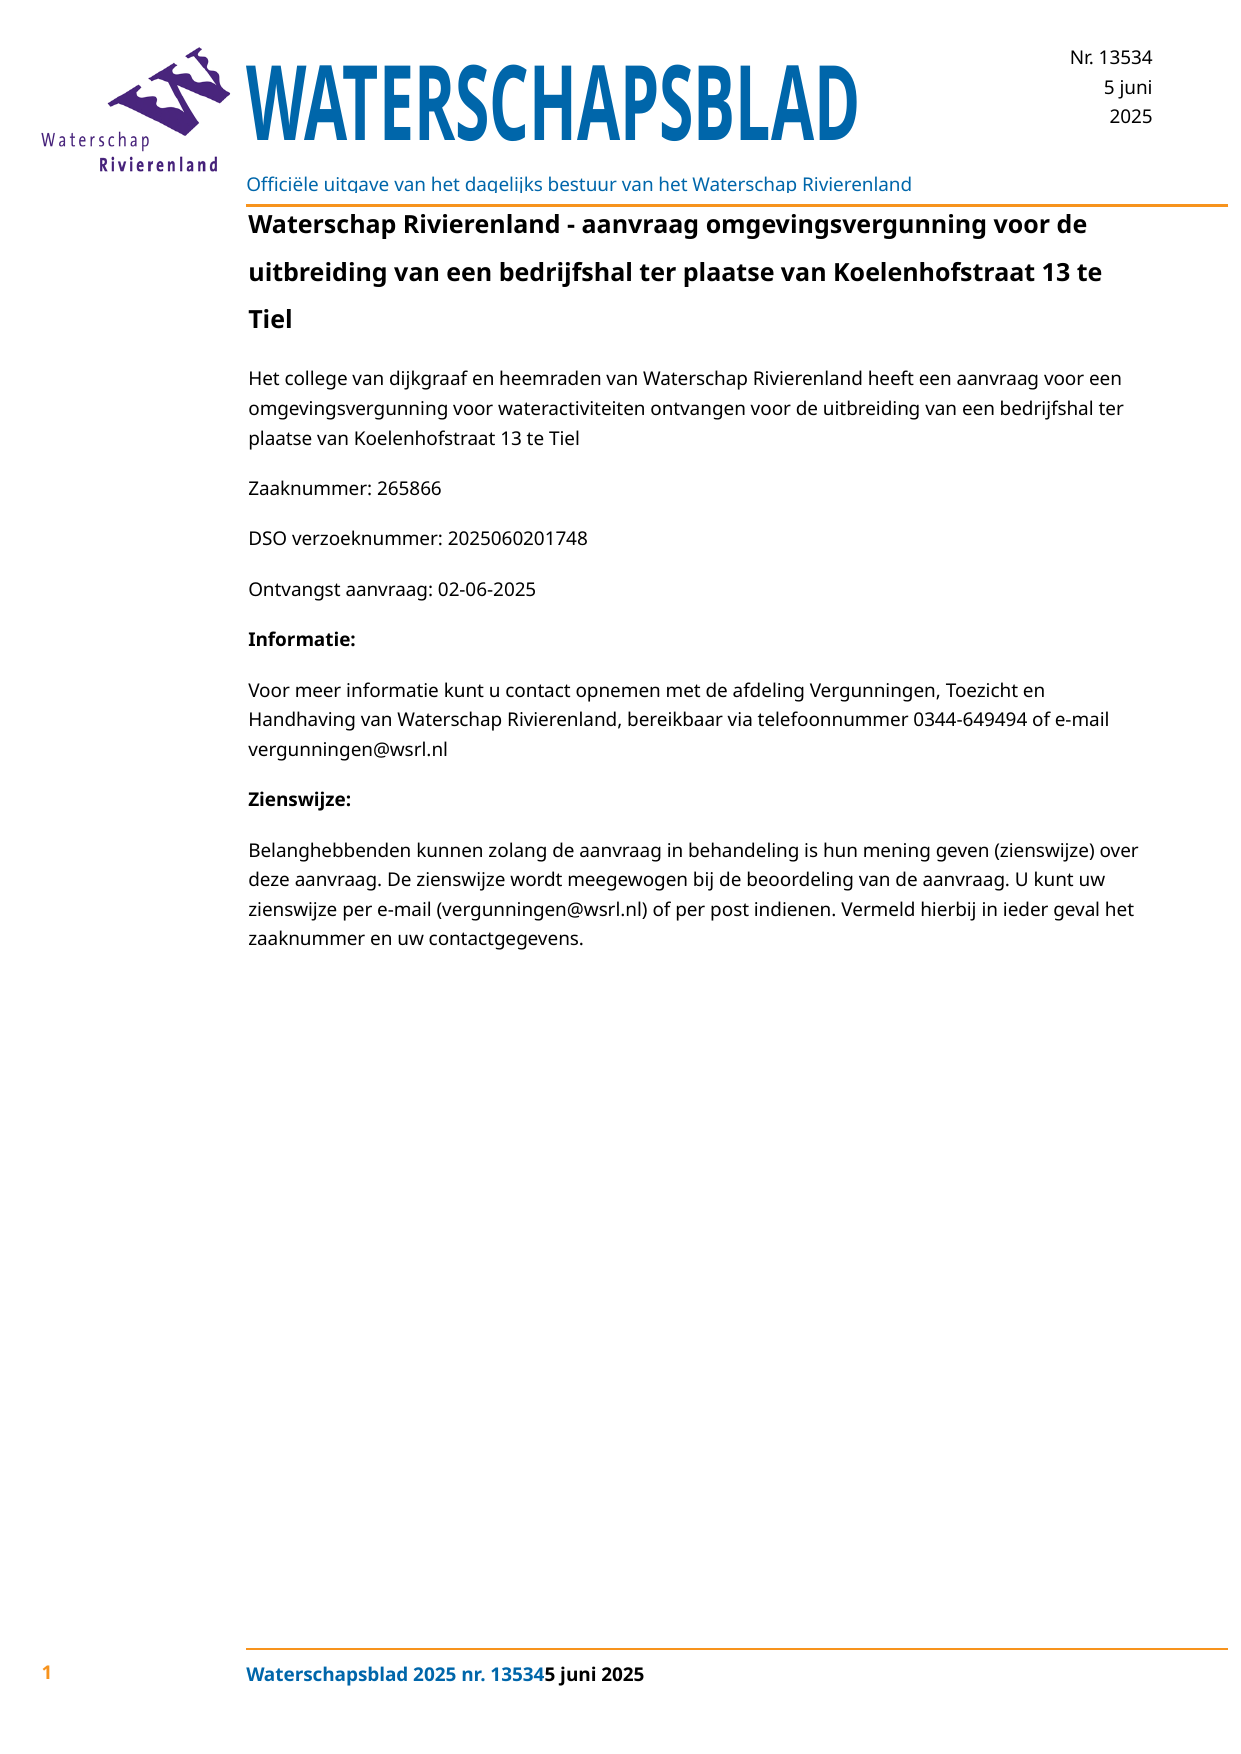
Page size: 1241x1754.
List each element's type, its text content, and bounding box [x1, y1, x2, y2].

text Zienswijze: [248, 786, 1152, 812]
text Ontvangst aanvraag: 02-06-2025 [248, 576, 1152, 602]
text Voor meer informatie kunt u contact opnemen met de afdeling Vergunningen, Toezicht en Handhaving van Waterschap Rivierenland, bereikbaar via telefoonnummer 0344-649494 of e-mail vergunningen@wsrl.nl [248, 677, 1152, 762]
text Waterschap Rivierenland - aanvraag omgevingsvergunning voor de uitbreiding van een bedrijfshal ter plaatse van Koelenhofstraat 13 te Tiel [248, 207, 1152, 336]
text Zaaknummer: 265866 [248, 475, 1152, 501]
text DSO verzoeknummer: 2025060201748 [248, 526, 1152, 551]
text Informatie: [248, 626, 1152, 652]
picture [41, 47, 231, 172]
text Het college van dijkgraaf en heemraden van Waterschap Rivierenland heeft een aanvraag voor een omgevingsvergunning voor wateractiviteiten ontvangen voor de uitbreiding van een bedrijfshal ter plaatse van Koelenhofstraat 13 te Tiel [248, 366, 1152, 450]
text Belanghebbenden kunnen zolang de aanvraag in behandeling is hun mening geven (zienswijze) over deze aanvraag. De zienswijze wordt meegewogen bij de beoordeling van de aanvraag. U kunt uw zienswijze per e-mail (vergunningen@wsrl.nl) of per post indienen. Vermeld hierbij in ieder geval het zaaknummer en uw contactgegevens. [248, 837, 1152, 951]
